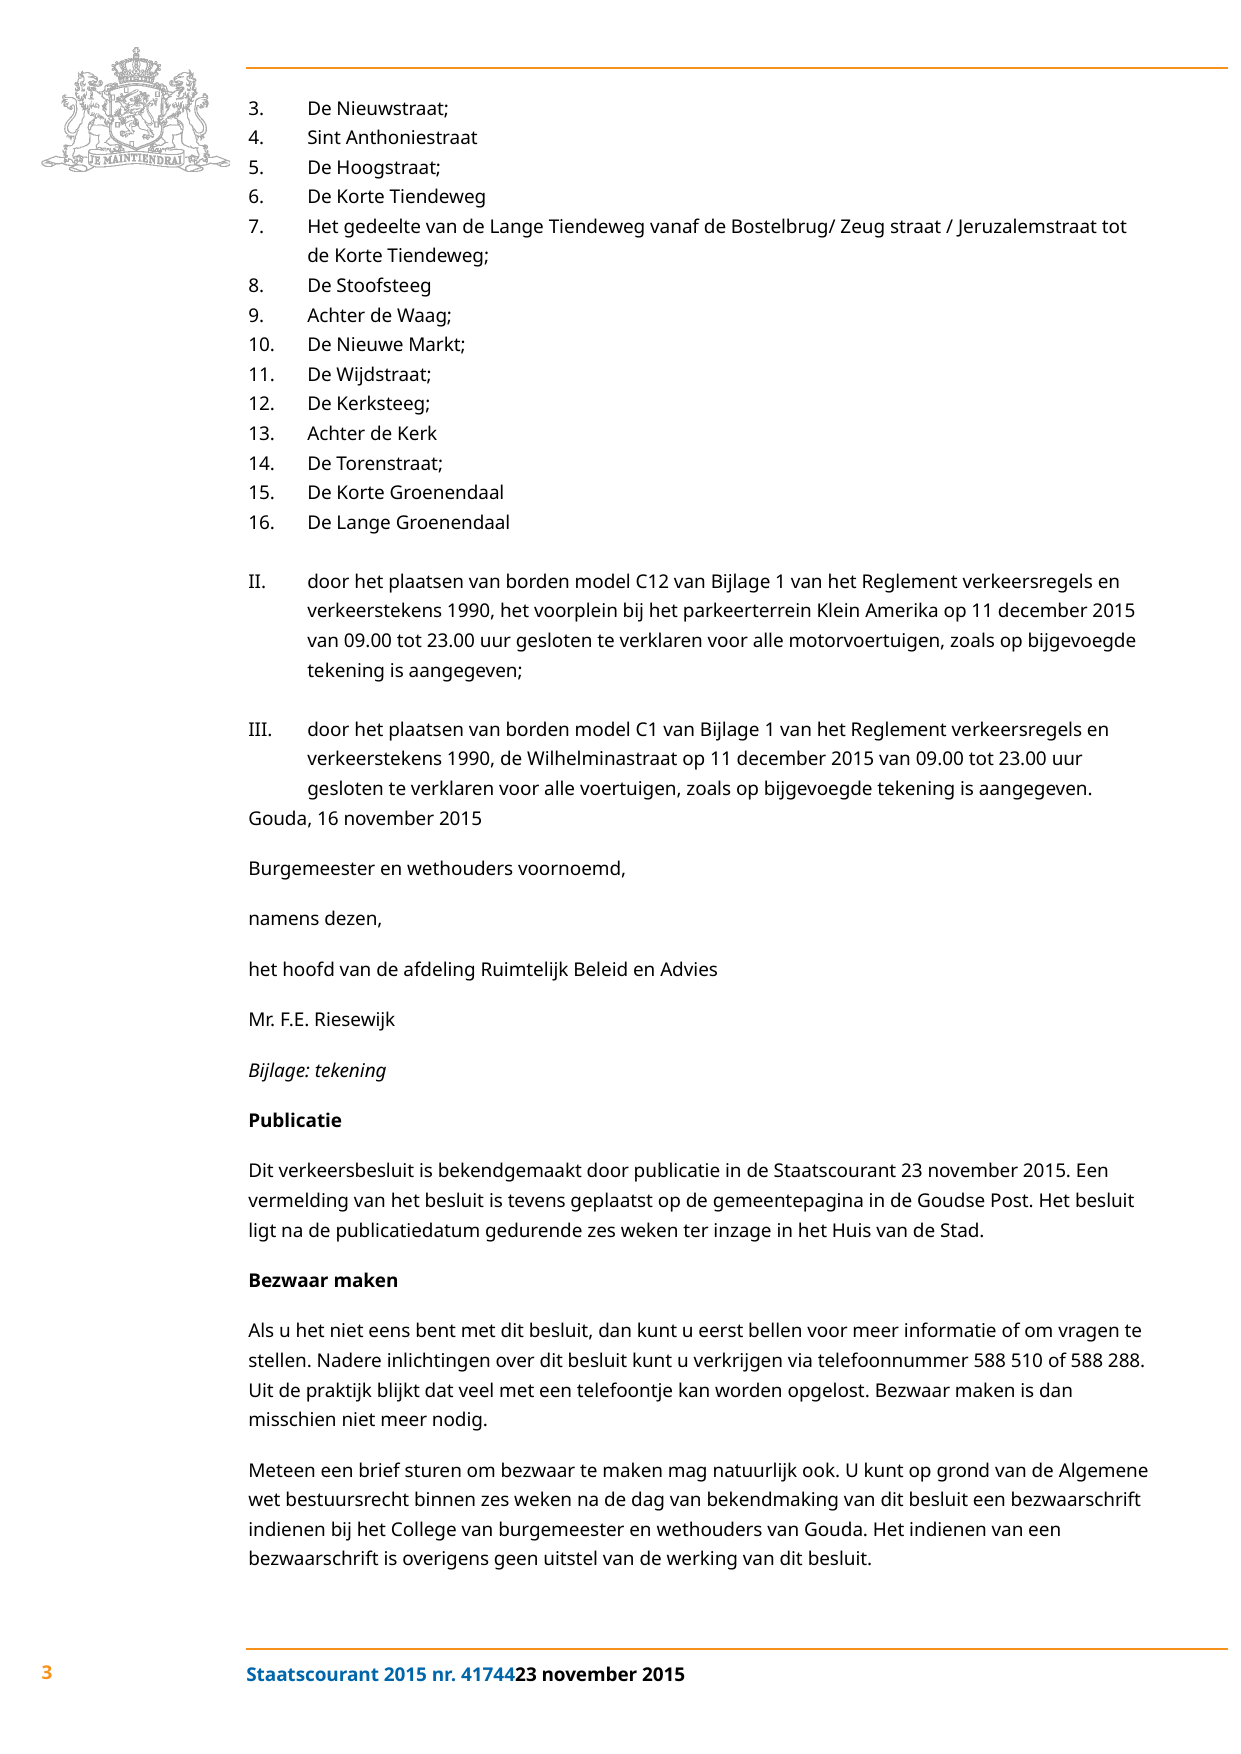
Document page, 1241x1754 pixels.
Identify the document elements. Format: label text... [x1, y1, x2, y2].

list Achter de Kerk [248, 420, 1152, 446]
list Sint Anthoniestraat [248, 124, 1152, 150]
text Burgemeester en wethouders voornoemd, [248, 855, 1152, 881]
list De Nieuwstraat; [248, 95, 1152, 121]
text Meteen een brief sturen om bezwaar te maken mag natuurlijk ook. U kunt op grond van de Algemene wet bestuursrecht binnen zes weken na de dag van bekendmaking van dit besluit een bezwaarschrift indienen bij het College van burgemeester en wethouders van Gouda. Het indienen van een bezwaarschrift is overigens geen uitstel van de werking van dit besluit. [248, 1457, 1152, 1571]
text Publicatie [248, 1107, 1152, 1133]
list De Nieuwe Markt; [248, 331, 1152, 357]
list De Hoogstraat; [248, 154, 1152, 180]
list Het gedeelte van de Lange Tiendeweg vanaf de Bostelbrug/ Zeug straat / Jeruzalemstraat tot de Korte Tiendeweg; [248, 213, 1152, 268]
list De Wijdstraat; [248, 361, 1152, 387]
list door het plaatsen van borden model C1 van Bijlage 1 van het Reglement verkeersregels en verkeerstekens 1990, de Wilhelminastraat op 11 december 2015 van 09.00 tot 23.00 uur gesloten te verklaren voor alle voertuigen, zoals op bijgevoegde tekening is aangegeven. [248, 716, 1152, 801]
list De Kerksteeg; [248, 391, 1152, 416]
list door het plaatsen van borden model C12 van Bijlage 1 van het Reglement verkeersregels en verkeerstekens 1990, het voorplein bij het parkeerterrein Klein Amerika op 11 december 2015 van 09.00 tot 23.00 uur gesloten te verklaren voor alle motorvoertuigen, zoals op bijgevoegde tekening is aangegeven; [248, 568, 1152, 683]
text Bezwaar maken [248, 1267, 1152, 1293]
list De Torenstraat; [248, 450, 1152, 476]
text Mr. F.E. Riesewijk [248, 1006, 1152, 1032]
text Bijlage: tekening [248, 1057, 1152, 1083]
list Achter de Waag; [248, 302, 1152, 328]
text Gouda, 16 november 2015 [248, 805, 1152, 831]
text het hoofd van de afdeling Ruimtelijk Beleid en Advies [248, 956, 1152, 982]
list De Korte Groenendaal [248, 479, 1152, 505]
list De Lange Groenendaal [248, 509, 1152, 535]
list De Korte Tiendeweg [248, 183, 1152, 209]
text namens dezen, [248, 906, 1152, 931]
list De Stoofsteeg [248, 272, 1152, 298]
text Dit verkeersbesluit is bekendgemaakt door publicatie in de Staatscourant 23 november 2015. Een vermelding van het besluit is tevens geplaatst op de gemeentepagina in de Goudse Post. Het besluit ligt na de publicatiedatum gedurende zes weken ter inzage in het Huis van de Stad. [248, 1158, 1152, 1243]
picture [41, 47, 231, 172]
text Als u het niet eens bent met dit besluit, dan kunt u eerst bellen voor meer informatie of om vragen te stellen. Nadere inlichtingen over dit besluit kunt u verkrijgen via telefoonnummer 588 510 of 588 288. Uit de praktijk blijkt dat veel met een telefoontje kan worden opgelost. Bezwaar maken is dan misschien niet meer nodig. [248, 1318, 1152, 1432]
